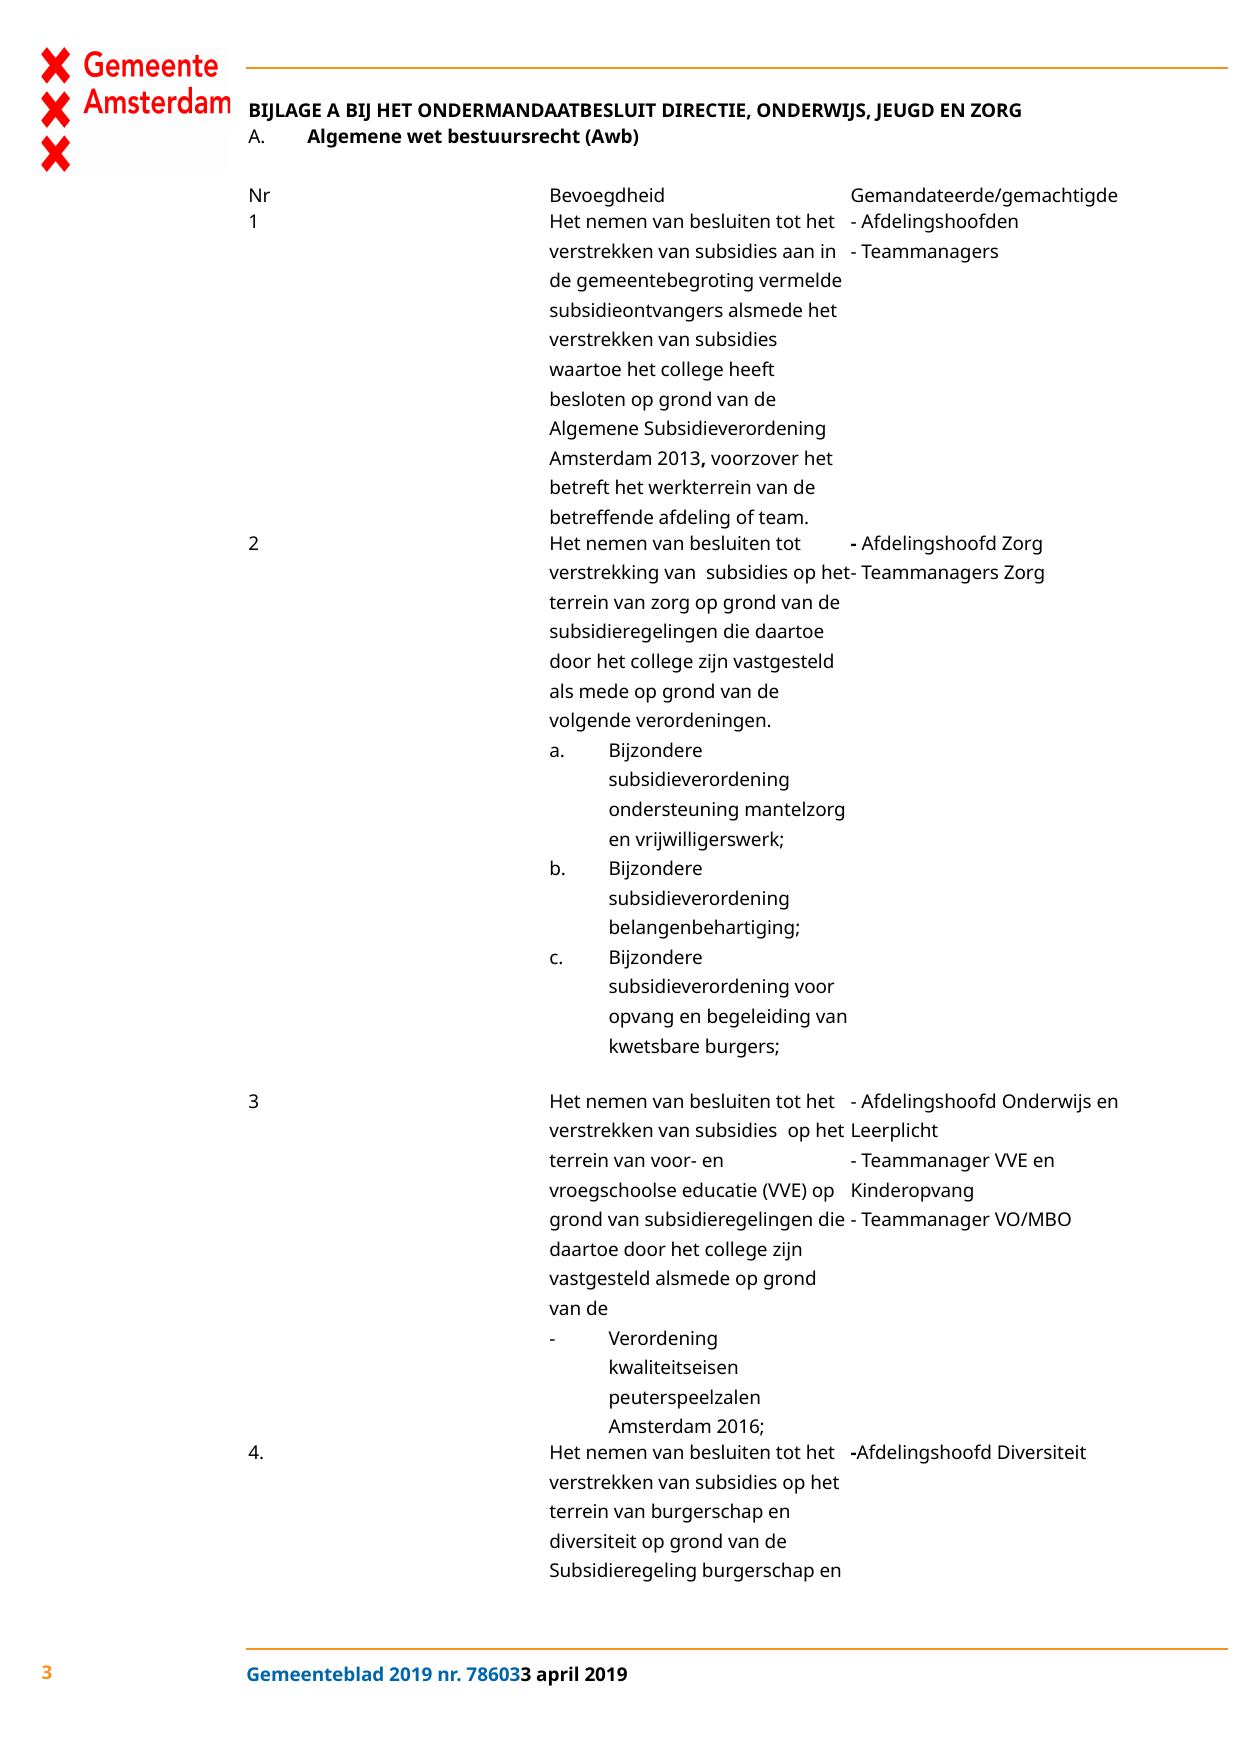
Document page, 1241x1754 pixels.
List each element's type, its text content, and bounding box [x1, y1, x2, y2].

table_header Gemandateerde/gemachtigde [850, 183, 1152, 208]
table_cell 4. [248, 1439, 549, 1583]
table_cell Het nemen van besluiten tot het verstrekken van subsidies op het terrein van voor- en vroegschoolse educatie (VVE) op grond van subsidieregelingen die daartoe door het college zijn vastgesteld alsmede op grond van de Verordening kwaliteitseisen peuterspeelzalen Amsterdam 2016; [549, 1088, 850, 1439]
table_cell - Afdelingshoofd Zorg - Teammanagers Zorg [850, 530, 1152, 1088]
table_cell -Afdelingshoofd Diversiteit [850, 1439, 1152, 1583]
table_cell Het nemen van besluiten tot het verstrekken van subsidies aan in de gemeentebegroting vermelde subsidieontvangers alsmede het verstrekken van subsidies waartoe het college heeft besloten op grond van de Algemene Subsidieverordening Amsterdam 2013, voorzover het betreft het werkterrein van de betreffende afdeling of team. [549, 208, 850, 530]
table_cell - Afdelingshoofd Onderwijs en Leerplicht - Teammanager VVE en Kinderopvang - Teammanager VO/MBO [850, 1088, 1152, 1439]
text BIJLAGE A BIJ HET ONDERMANDAATBESLUIT DIRECTIE, ONDERWIJS, JEUGD EN ZORG [248, 95, 1152, 123]
table_cell 3 [248, 1088, 549, 1439]
table_header Nr [248, 183, 549, 208]
table_cell [248, 530, 549, 1088]
picture [41, 47, 231, 172]
table_cell Het nemen van besluiten tot het verstrekken van subsidies op het terrein van burgerschap en diversiteit op grond van de Subsidieregeling burgerschap en [549, 1439, 850, 1583]
table_header Bevoegdheid [549, 183, 850, 208]
table_cell Het nemen van besluiten tot verstrekking van subsidies op het terrein van zorg op grond van de subsidieregelingen die daartoe door het college zijn vastgesteld als mede op grond van de volgende verordeningen. Bijzondere subsidieverordening ondersteuning mantelzorg en vrijwilligerswerk; Bijzondere subsidieverordening belangenbehartiging; Bijzondere subsidieverordening voor opvang en begeleiding van kwetsbare burgers; [549, 530, 850, 1088]
list Algemene wet bestuursrecht (Awb) [248, 123, 1152, 149]
table_cell [248, 208, 549, 530]
table_cell - Afdelingshoofden - Teammanagers [850, 208, 1152, 530]
